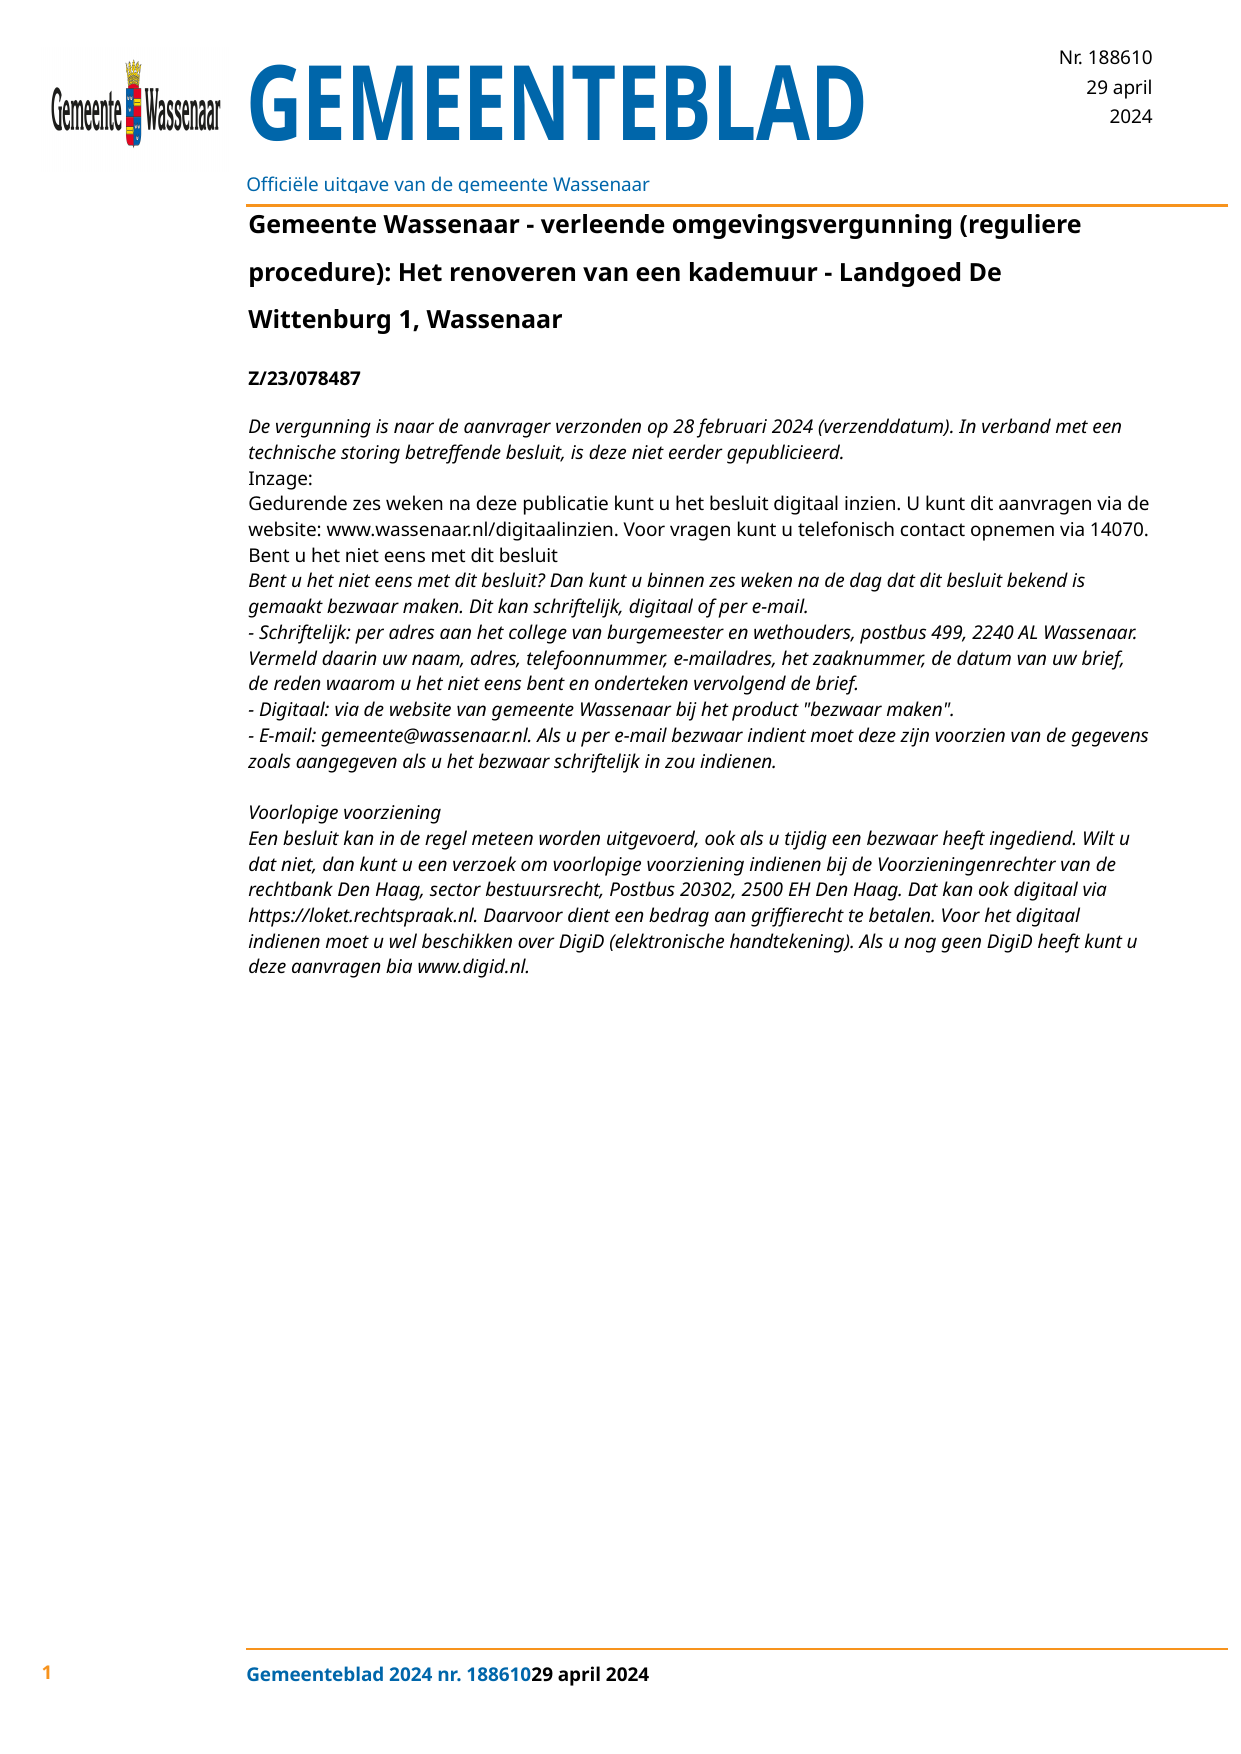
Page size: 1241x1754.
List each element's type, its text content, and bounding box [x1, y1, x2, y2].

text Gedurende zes weken na deze publicatie kunt u het besluit digitaal inzien. U kunt dit aanvragen via de website: www.wassenaar.nl/digitaalinzien. Voor vragen kunt u telefonisch contact opnemen via 14070. [248, 491, 1152, 542]
text - Digitaal: via de website van gemeente Wassenaar bij het product "bezwaar maken". [248, 696, 1152, 722]
picture [41, 47, 231, 172]
text De vergunning is naar de aanvrager verzonden op 28 februari 2024 (verzenddatum). In verband met een technische storing betreffende besluit, is deze niet eerder gepublicieerd. [248, 413, 1152, 465]
text Bent u het niet eens met dit besluit [248, 542, 1152, 568]
text - Schriftelijk: per adres aan het college van burgemeester en wethouders, postbus 499, 2240 AL Wassenaar. Vermeld daarin uw naam, adres, telefoonnummer, e-mailadres, het zaaknummer, de datum van uw brief, de reden waarom u het niet eens bent en onderteken vervolgend de brief. [248, 619, 1152, 696]
text - E-mail: gemeente@wassenaar.nl. Als u per e-mail bezwaar indient moet deze zijn voorzien van de gegevens zoals aangegeven als u het bezwaar schriftelijk in zou indienen. [248, 722, 1152, 773]
text Inzage: [248, 465, 1152, 491]
text Voorlopige voorziening [248, 799, 1152, 825]
text Z/23/078487 [248, 366, 1152, 391]
text Bent u het niet eens met dit besluit? Dan kunt u binnen zes weken na de dag dat dit besluit bekend is gemaakt bezwaar maken. Dit kan schriftelijk, digitaal of per e-mail. [248, 568, 1152, 619]
text Een besluit kan in de regel meteen worden uitgevoerd, ook als u tijdig een bezwaar heeft ingediend. Wilt u dat niet, dan kunt u een verzoek om voorlopige voorziening indienen bij de Voorzieningenrechter van de rechtbank Den Haag, sector bestuursrecht, Postbus 20302, 2500 EH Den Haag. Dat kan ook digitaal via https://loket.rechtspraak.nl. Daarvoor dient een bedrag aan griffierecht te betalen. Voor het digitaal indienen moet u wel beschikken over DigiD (elektronische handtekening). Als u nog geen DigiD heeft kunt u deze aanvragen bia www.digid.nl. [248, 825, 1152, 979]
text Gemeente Wassenaar - verleende omgevingsvergunning (reguliere procedure): Het renoveren van een kademuur - Landgoed De Wittenburg 1, Wassenaar [248, 207, 1152, 336]
